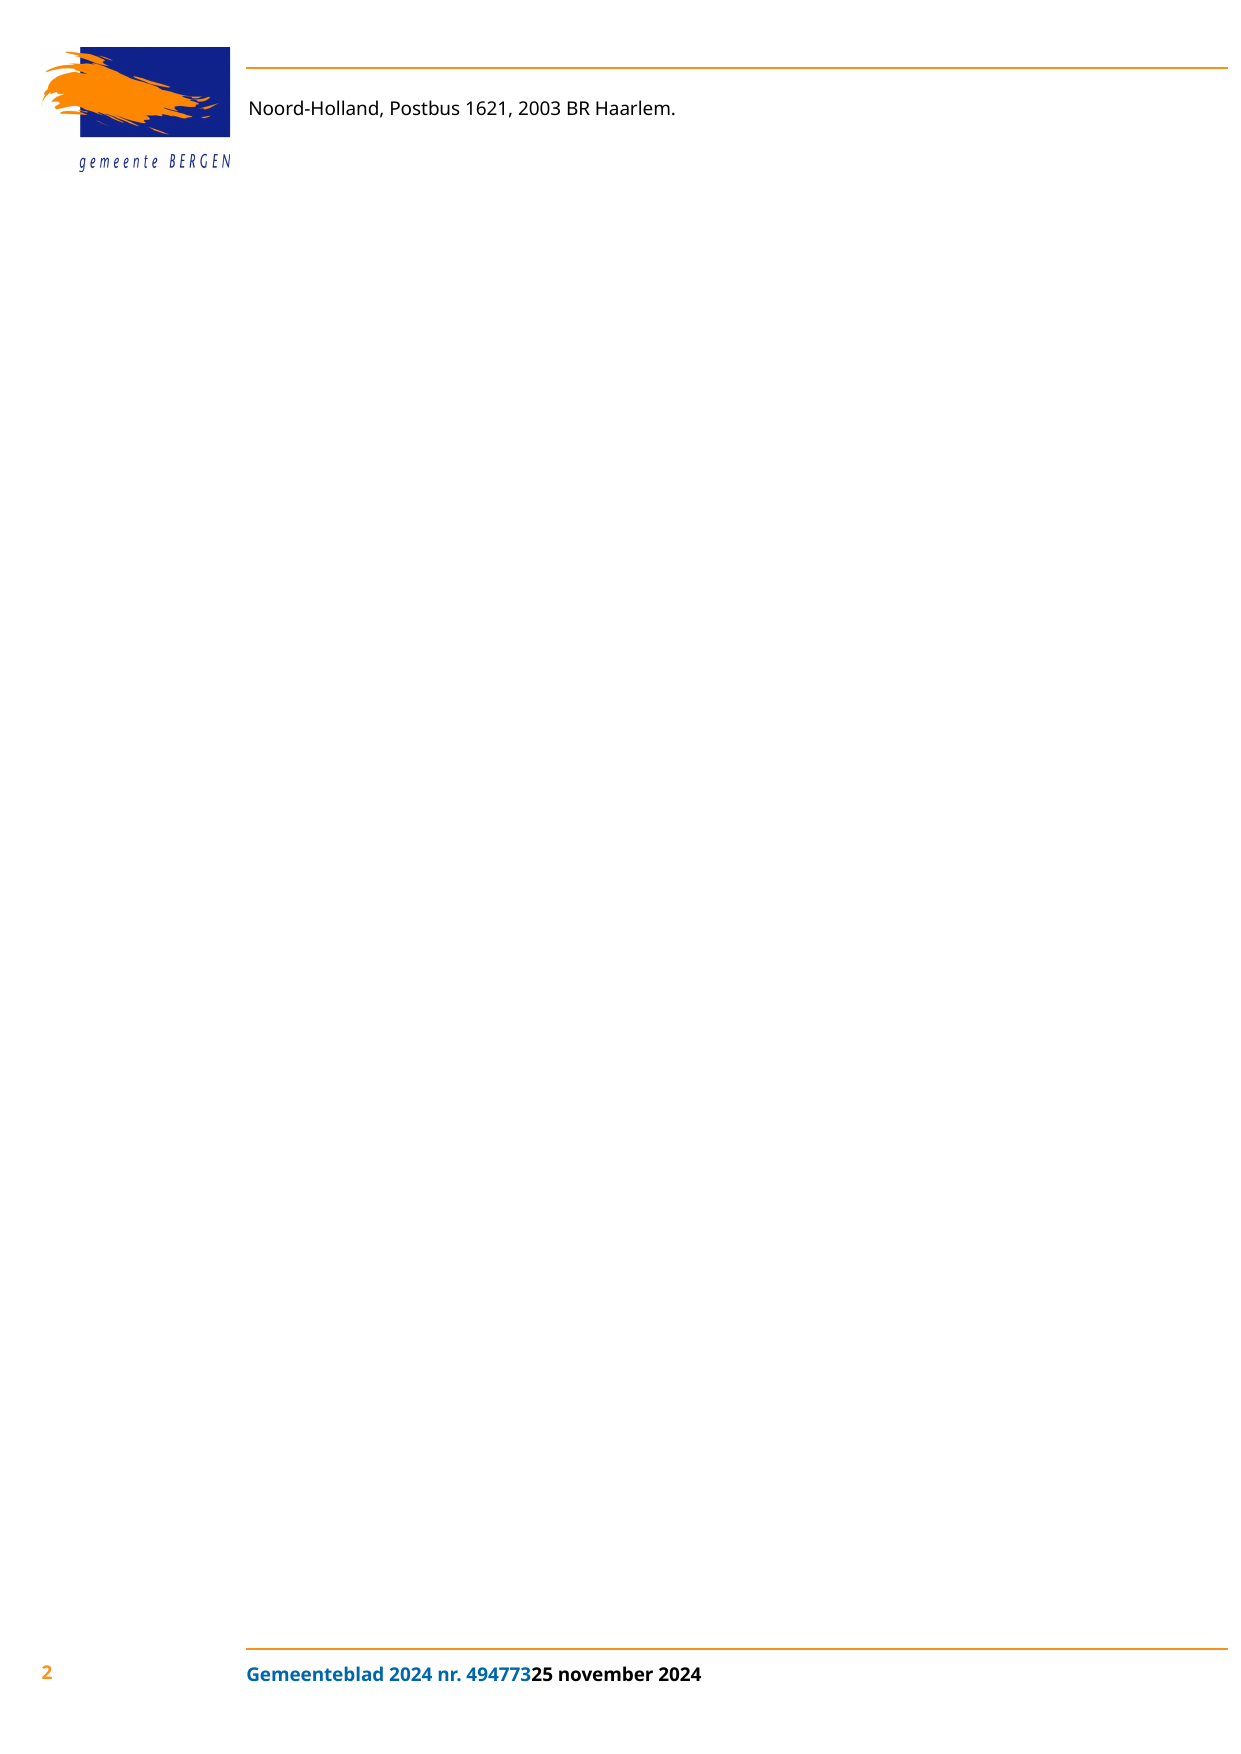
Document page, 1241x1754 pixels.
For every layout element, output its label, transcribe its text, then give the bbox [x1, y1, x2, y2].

picture [41, 47, 231, 172]
text Noord-Holland, Postbus 1621, 2003 BR Haarlem. [248, 95, 1152, 121]
